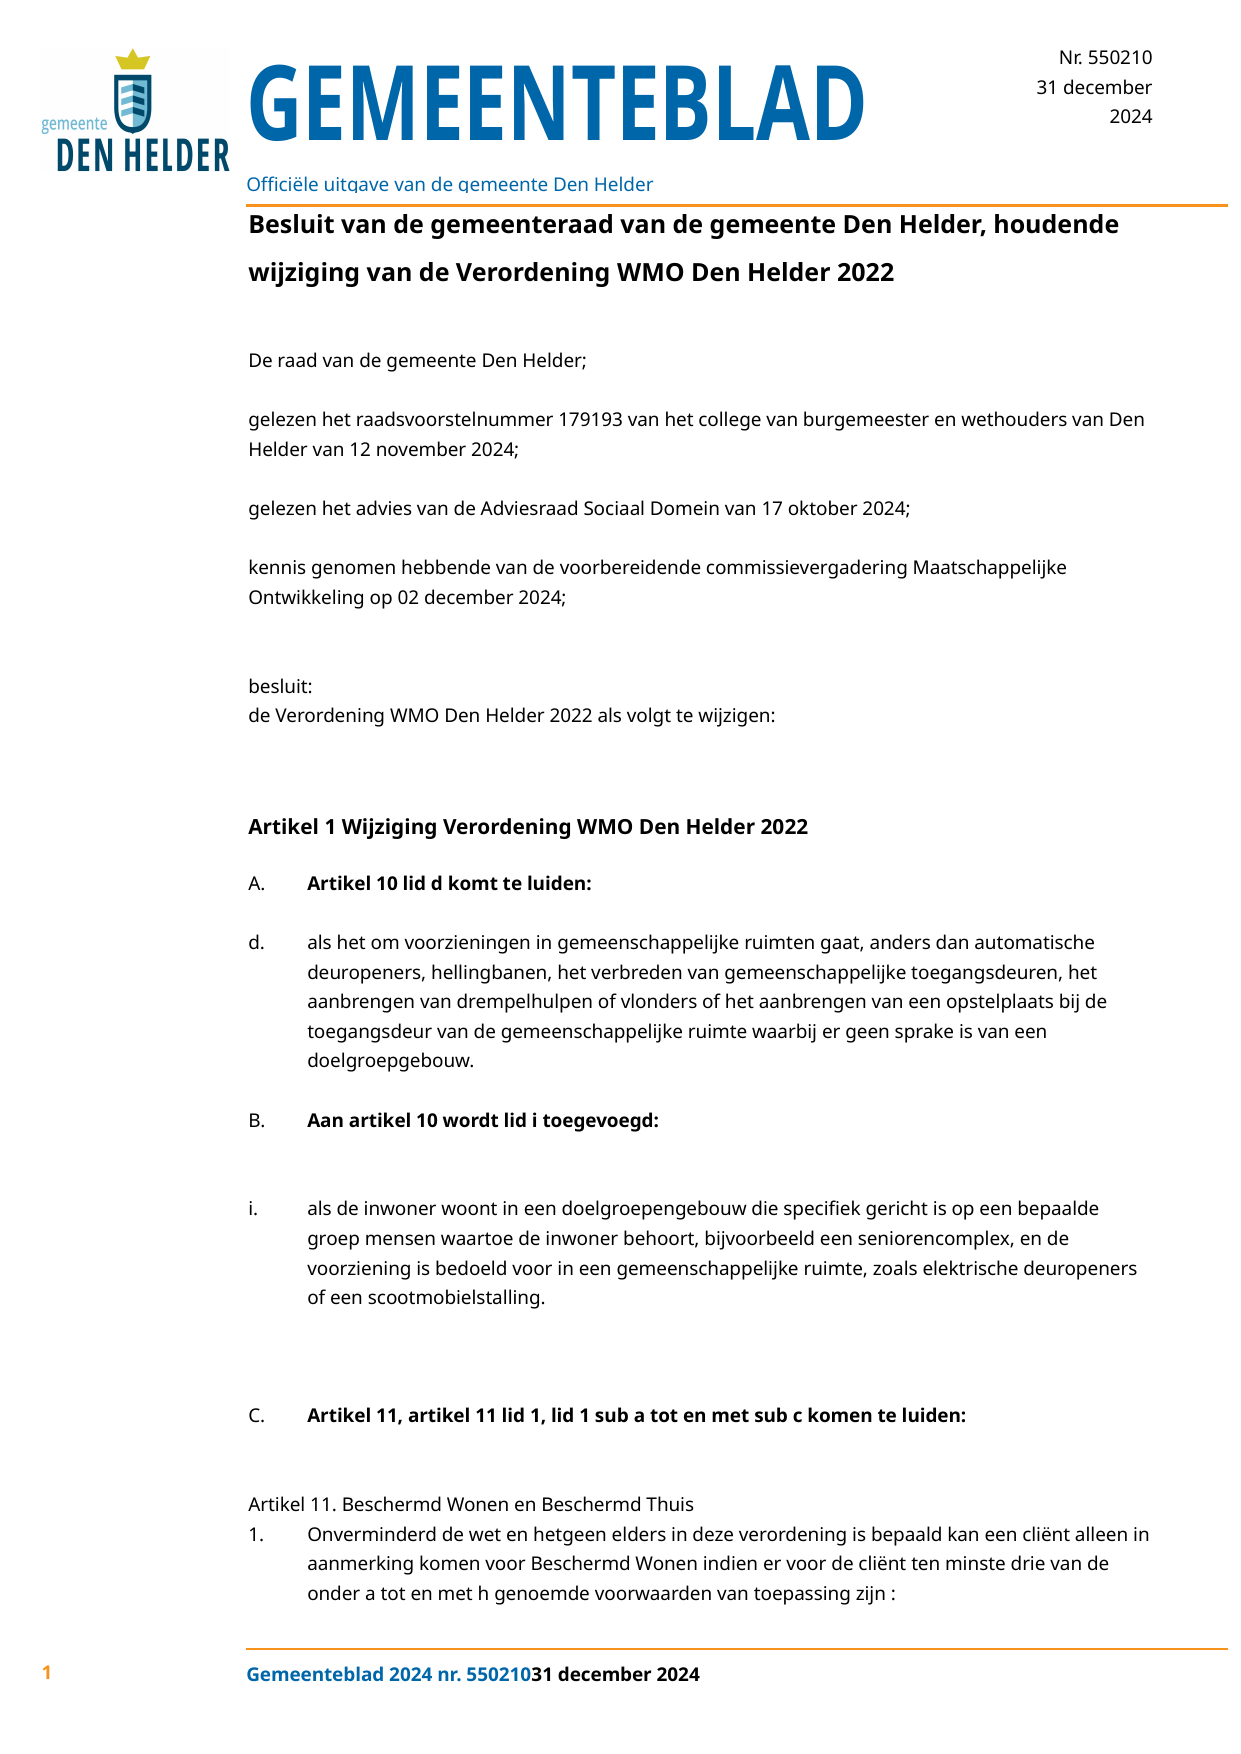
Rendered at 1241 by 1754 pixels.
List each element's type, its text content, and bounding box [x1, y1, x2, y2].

text Besluit van de gemeenteraad van de gemeente Den Helder, houdende wijziging van de Verordening WMO Den Helder 2022 [248, 207, 1152, 288]
text Artikel 11. Beschermd Wonen en Beschermd Thuis [248, 1491, 1152, 1517]
list Aan artikel 10 wordt lid i toegevoegd: [248, 1107, 1152, 1132]
text gelezen het raadsvoorstelnummer 179193 van het college van burgemeester en wethouders van Den Helder van 12 november 2024; [248, 407, 1152, 462]
list als de inwoner woont in een doelgroepengebouw die specifiek gericht is op een bepaalde groep mensen waartoe de inwoner behoort, bijvoorbeeld een seniorencomplex, en de voorziening is bedoeld voor in een gemeenschappelijke ruimte, zoals elektrische deuropeners of een scootmobielstalling. [248, 1196, 1152, 1310]
text kennis genomen hebbende van de voorbereidende commissievergadering Maatschappelijke Ontwikkeling op 02 december 2024; [248, 554, 1152, 610]
picture [130, 157, 135, 172]
picture [63, 144, 68, 165]
list Artikel 10 lid d komt te luiden: [248, 870, 1152, 896]
text besluit: [248, 673, 1152, 699]
text Artikel 1 Wijziging Verordening WMO Den Helder 2022 [248, 812, 1152, 841]
text De raad van de gemeente Den Helder; [248, 347, 1152, 373]
list als het om voorzieningen in gemeenschappelijke ruimten gaat, anders dan automatische deuropeners, hellingbanen, het verbreden van gemeenschappelijke toegangsdeuren, het aanbrengen van drempelhulpen of vlonders of het aanbrengen van een opstelplaats bij de toegangsdeur van de gemeenschappelijke ruimte waarbij er geen sprake is van een doelgroepgebouw. [248, 929, 1152, 1073]
picture [100, 154, 106, 172]
picture [220, 160, 224, 172]
list Artikel 11, artikel 11 lid 1, lid 1 sub a tot en met sub c komen te luiden: [248, 1403, 1152, 1428]
picture [182, 144, 187, 165]
picture [41, 47, 231, 172]
text de Verordening WMO Den Helder 2022 als volgt te wijzigen: [248, 702, 1152, 728]
list Onverminderd de wet en hetgeen elders in deze verordening is bepaald kan een cliënt alleen in aanmerking komen voor Beschermd Wonen indien er voor de cliënt ten minste drie van de onder a tot en met h genoemde voorwaarden van toepassing zijn : [248, 1521, 1152, 1606]
text gelezen het advies van de Adviesraad Sociaal Domein van 17 oktober 2024; [248, 495, 1152, 521]
